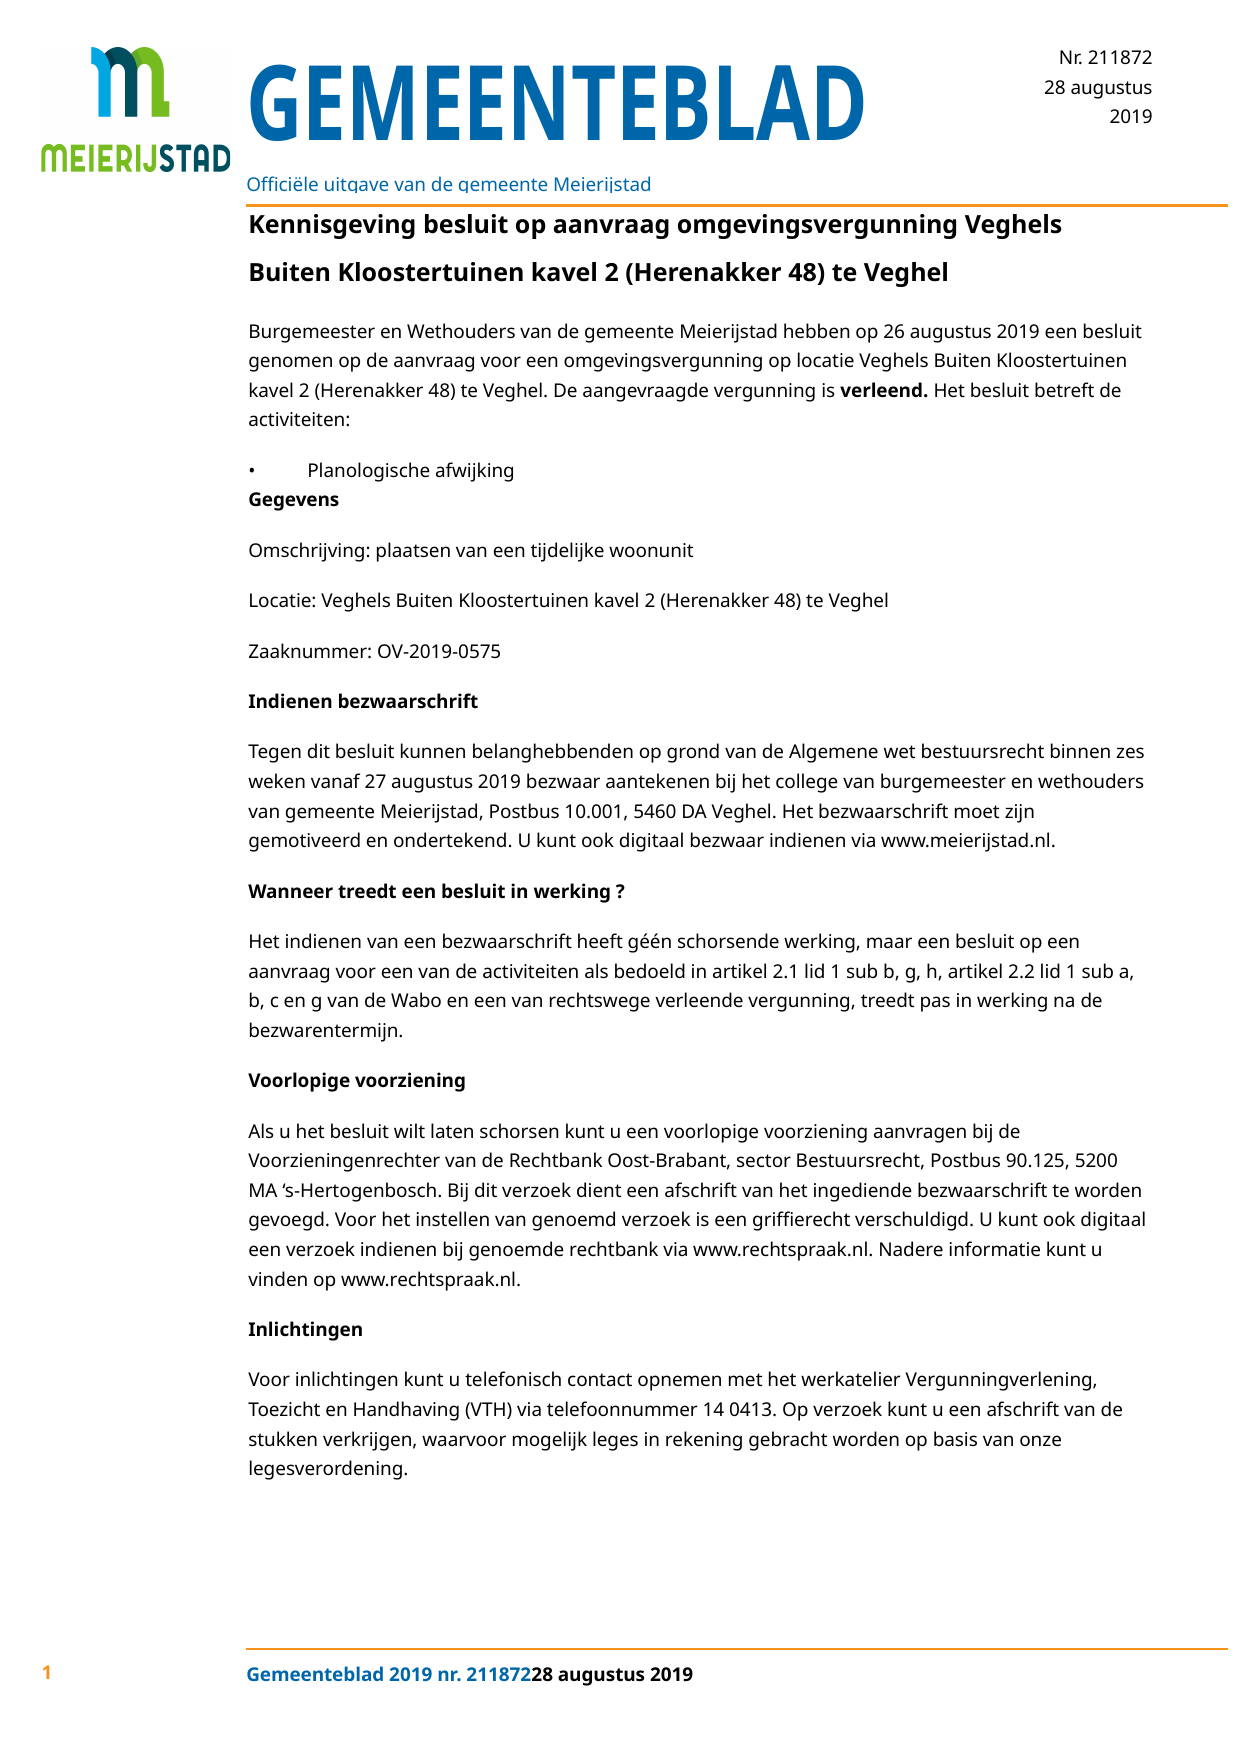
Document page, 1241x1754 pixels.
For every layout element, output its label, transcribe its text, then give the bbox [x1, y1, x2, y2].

text Het indienen van een bezwaarschrift heeft géén schorsende werking, maar een besluit op een aanvraag voor een van de activiteiten als bedoeld in artikel 2.1 lid 1 sub b, g, h, artikel 2.2 lid 1 sub a, b, c en g van de Wabo en een van rechtswege verleende vergunning, treedt pas in werking na de bezwarentermijn. [248, 928, 1152, 1043]
text Wanneer treedt een besluit in werking ? [248, 878, 1152, 904]
text Gegevens [248, 487, 1152, 512]
text Als u het besluit wilt laten schorsen kunt u een voorlopige voorziening aanvragen bij de Voorzieningenrechter van de Rechtbank Oost-Brabant, sector Bestuursrecht, Postbus 90.125, 5200 MA ‘s-Hertogenbosch. Bij dit verzoek dient een afschrift van het ingediende bezwaarschrift te worden gevoegd. Voor het instellen van genoemd verzoek is een griffierecht verschuldigd. U kunt ook digitaal een verzoek indienen bij genoemde rechtbank via www.rechtspraak.nl. Nadere informatie kunt u vinden op www.rechtspraak.nl. [248, 1118, 1152, 1292]
text Tegen dit besluit kunnen belanghebbenden op grond van de Algemene wet bestuursrecht binnen zes weken vanaf 27 augustus 2019 bezwaar aantekenen bij het college van burgemeester en wethouders van gemeente Meierijstad, Postbus 10.001, 5460 DA Veghel. Het bezwaarschrift moet zijn gemotiveerd en ondertekend. U kunt ook digitaal bezwaar indienen via www.meierijstad.nl. [248, 739, 1152, 853]
text Voorlopige voorziening [248, 1067, 1152, 1093]
picture [41, 47, 231, 172]
text Kennisgeving besluit op aanvraag omgevingsvergunning Veghels Buiten Kloostertuinen kavel 2 (Herenakker 48) te Veghel [248, 207, 1152, 288]
text Burgemeester en Wethouders van de gemeente Meierijstad hebben op 26 augustus 2019 een besluit genomen op de aanvraag voor een omgevingsvergunning op locatie Veghels Buiten Kloostertuinen kavel 2 (Herenakker 48) te Veghel. De aangevraagde vergunning is verleend. Het besluit betreft de activiteiten: [248, 318, 1152, 432]
text Zaaknummer: OV-2019-0575 [248, 638, 1152, 664]
text Omschrijving: plaatsen van een tijdelijke woonunit [248, 537, 1152, 563]
text Indienen bezwaarschrift [248, 688, 1152, 714]
text Locatie: Veghels Buiten Kloostertuinen kavel 2 (Herenakker 48) te Veghel [248, 587, 1152, 613]
list Planologische afwijking [248, 457, 1152, 483]
text Inlichtingen [248, 1316, 1152, 1342]
text Voor inlichtingen kunt u telefonisch contact opnemen met het werkatelier Vergunningverlening, Toezicht en Handhaving (VTH) via telefoonnummer 14 0413. Op verzoek kunt u een afschrift van de stukken verkrijgen, waarvoor mogelijk leges in rekening gebracht worden op basis van onze legesverordening. [248, 1367, 1152, 1481]
